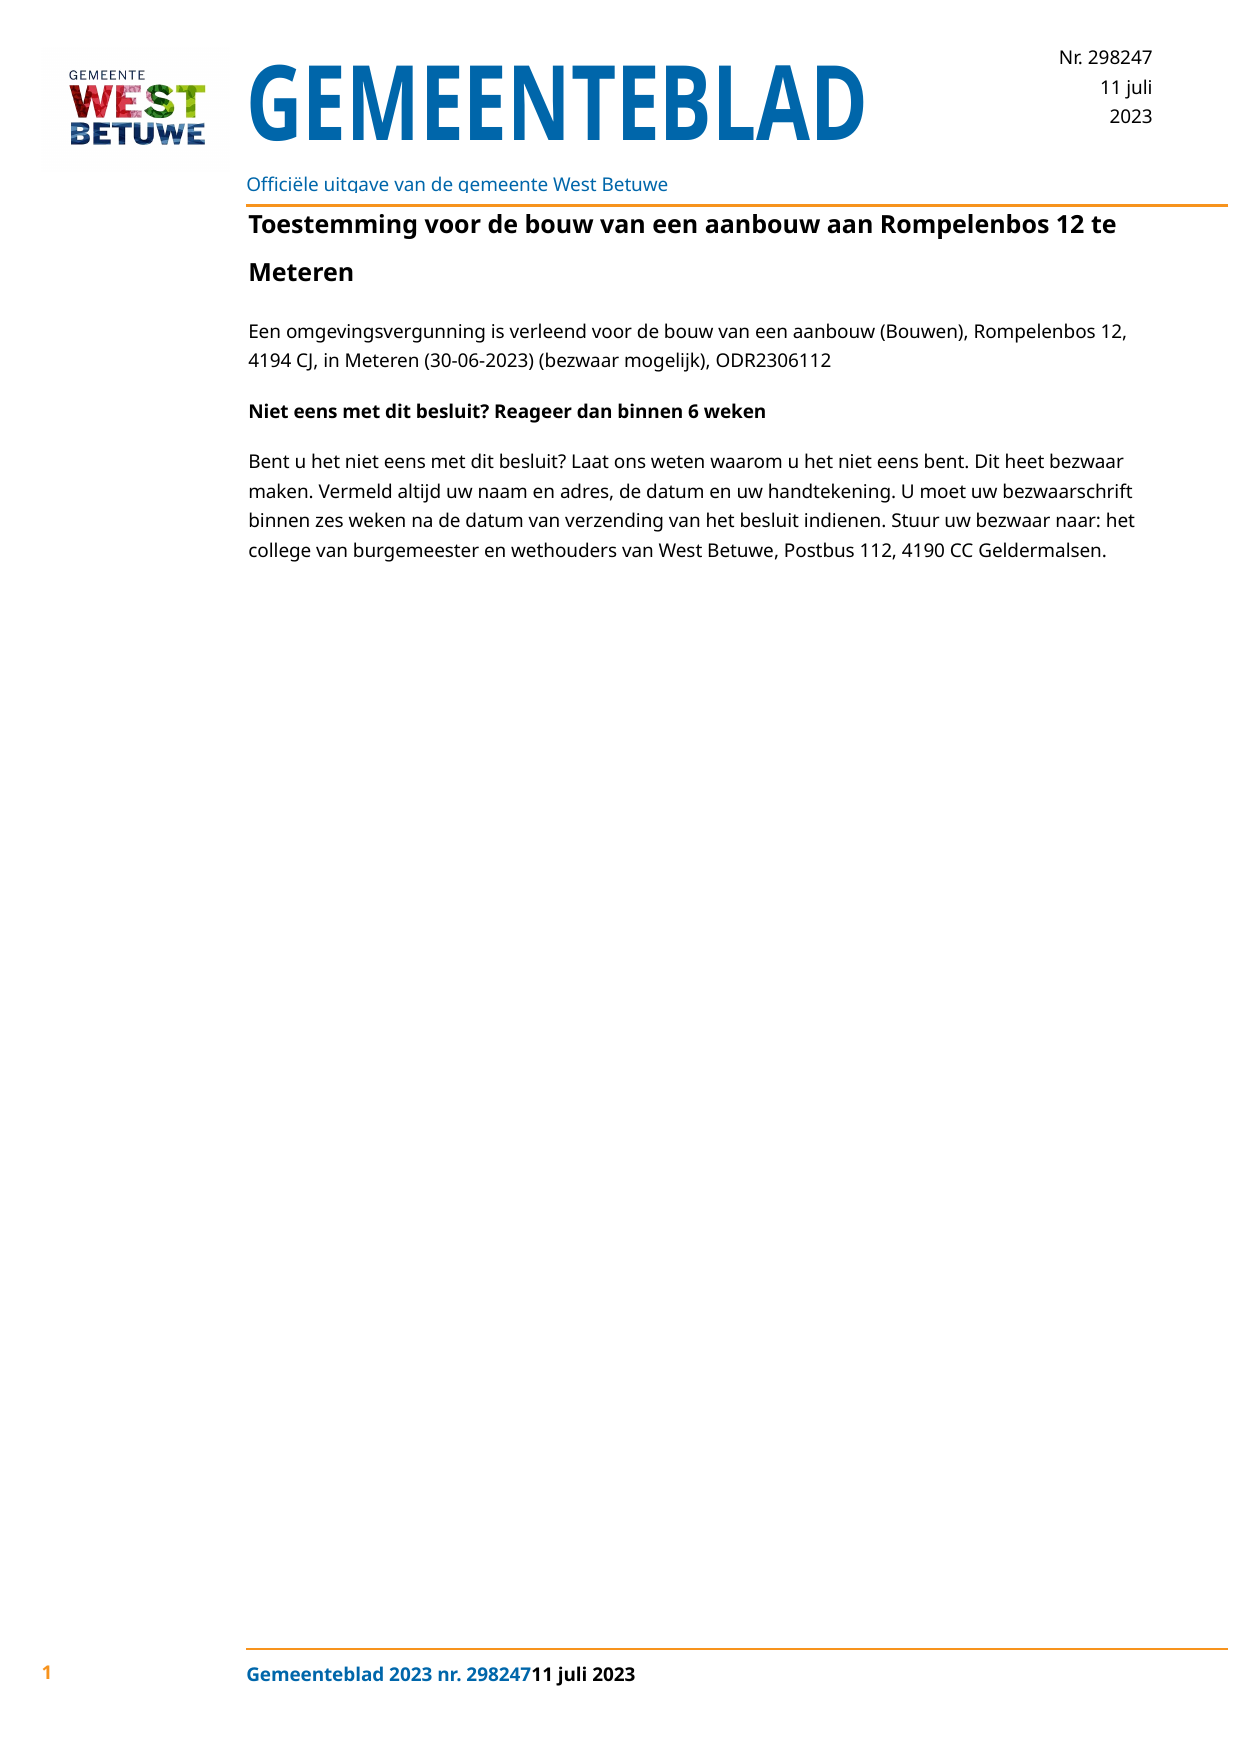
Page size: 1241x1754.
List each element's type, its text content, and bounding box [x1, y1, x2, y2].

text Niet eens met dit besluit? Reageer dan binnen 6 weken [248, 398, 1152, 424]
text Een omgevingsvergunning is verleend voor de bouw van een aanbouw (Bouwen), Rompelenbos 12, 4194 CJ, in Meteren (30-06-2023) (bezwaar mogelijk), ODR2306112 [248, 318, 1152, 373]
picture [41, 47, 231, 172]
text Toestemming voor de bouw van een aanbouw aan Rompelenbos 12 te Meteren [248, 207, 1152, 288]
text Bent u het niet eens met dit besluit? Laat ons weten waarom u het niet eens bent. Dit heet bezwaar maken. Vermeld altijd uw naam en adres, de datum en uw handtekening. U moet uw bezwaarschrift binnen zes weken na de datum van verzending van het besluit indienen. Stuur uw bezwaar naar: het college van burgemeester en wethouders van West Betuwe, Postbus 112, 4190 CC Geldermalsen. [248, 448, 1152, 563]
